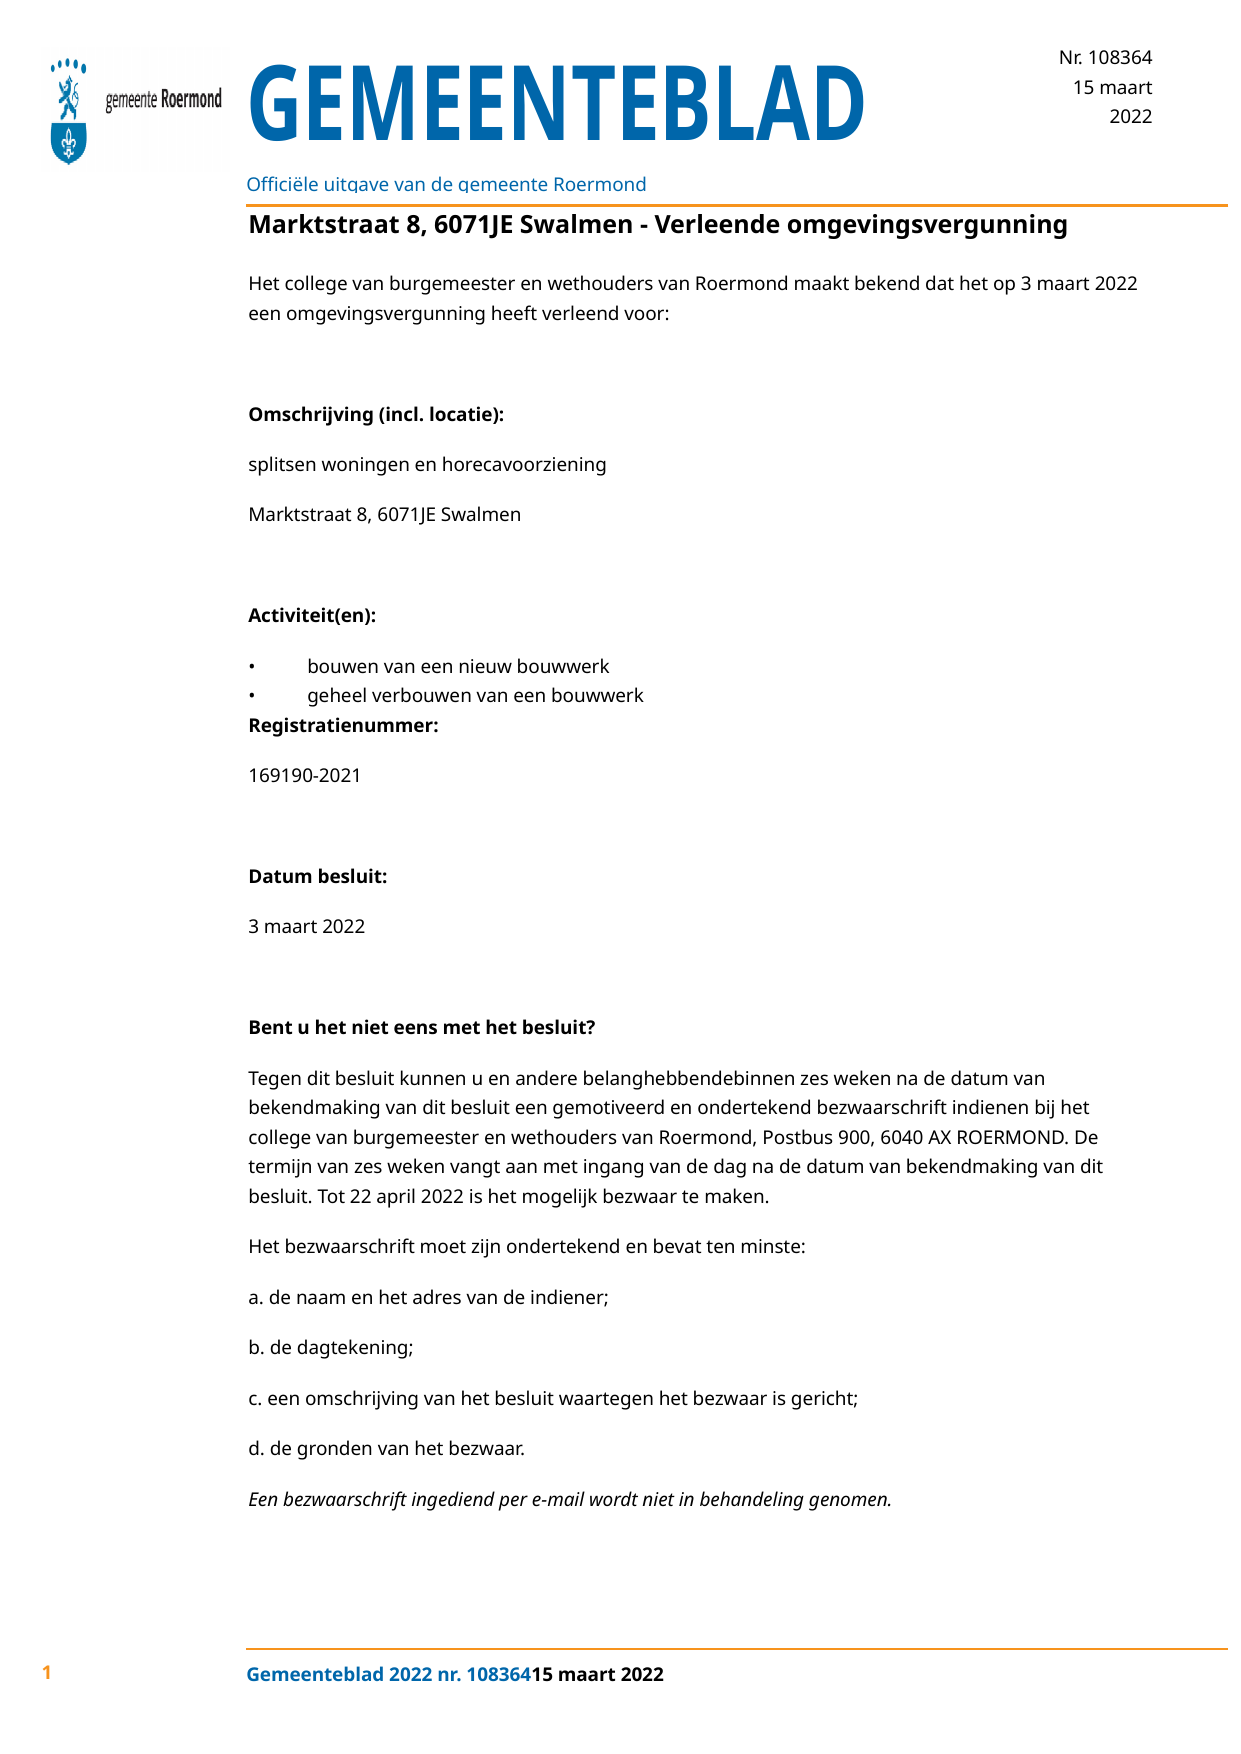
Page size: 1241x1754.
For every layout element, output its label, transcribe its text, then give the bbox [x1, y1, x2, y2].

text Een bezwaarschrift ingediend per e-mail wordt niet in behandeling genomen. [248, 1486, 1152, 1511]
text splitsen woningen en horecavoorziening [248, 451, 1152, 477]
text 3 maart 2022 [248, 914, 1152, 939]
text Bent u het niet eens met het besluit? [248, 1014, 1152, 1040]
text Activiteit(en): [248, 602, 1152, 628]
text b. de dagtekening; [248, 1334, 1152, 1360]
list bouwen van een nieuw bouwwerk [248, 653, 1152, 678]
text Marktstraat 8, 6071JE Swalmen - Verleende omgevingsvergunning [248, 207, 1152, 241]
picture [41, 47, 231, 172]
text Datum besluit: [248, 863, 1152, 889]
text 169190-2021 [248, 762, 1152, 788]
text Marktstraat 8, 6071JE Swalmen [248, 502, 1152, 527]
text a. de naam en het adres van de indiener; [248, 1284, 1152, 1310]
text Registratienummer: [248, 712, 1152, 738]
text Omschrijving (incl. locatie): [248, 401, 1152, 426]
text Tegen dit besluit kunnen u en andere belanghebbendebinnen zes weken na de datum van bekendmaking van dit besluit een gemotiveerd en ondertekend bezwaarschrift indienen bij het college van burgemeester en wethouders van Roermond, Postbus 900, 6040 AX ROERMOND. De termijn van zes weken vangt aan met ingang van de dag na de datum van bekendmaking van dit besluit. Tot 22 april 2022 is het mogelijk bezwaar te maken. [248, 1065, 1152, 1209]
text Het bezwaarschrift moet zijn ondertekend en bevat ten minste: [248, 1234, 1152, 1259]
text d. de gronden van het bezwaar. [248, 1435, 1152, 1461]
text c. een omschrijving van het besluit waartegen het bezwaar is gericht; [248, 1385, 1152, 1411]
list geheel verbouwen van een bouwwerk [248, 682, 1152, 708]
text Het college van burgemeester en wethouders van Roermond maakt bekend dat het op 3 maart 2022 een omgevingsvergunning heeft verleend voor: [248, 270, 1152, 326]
